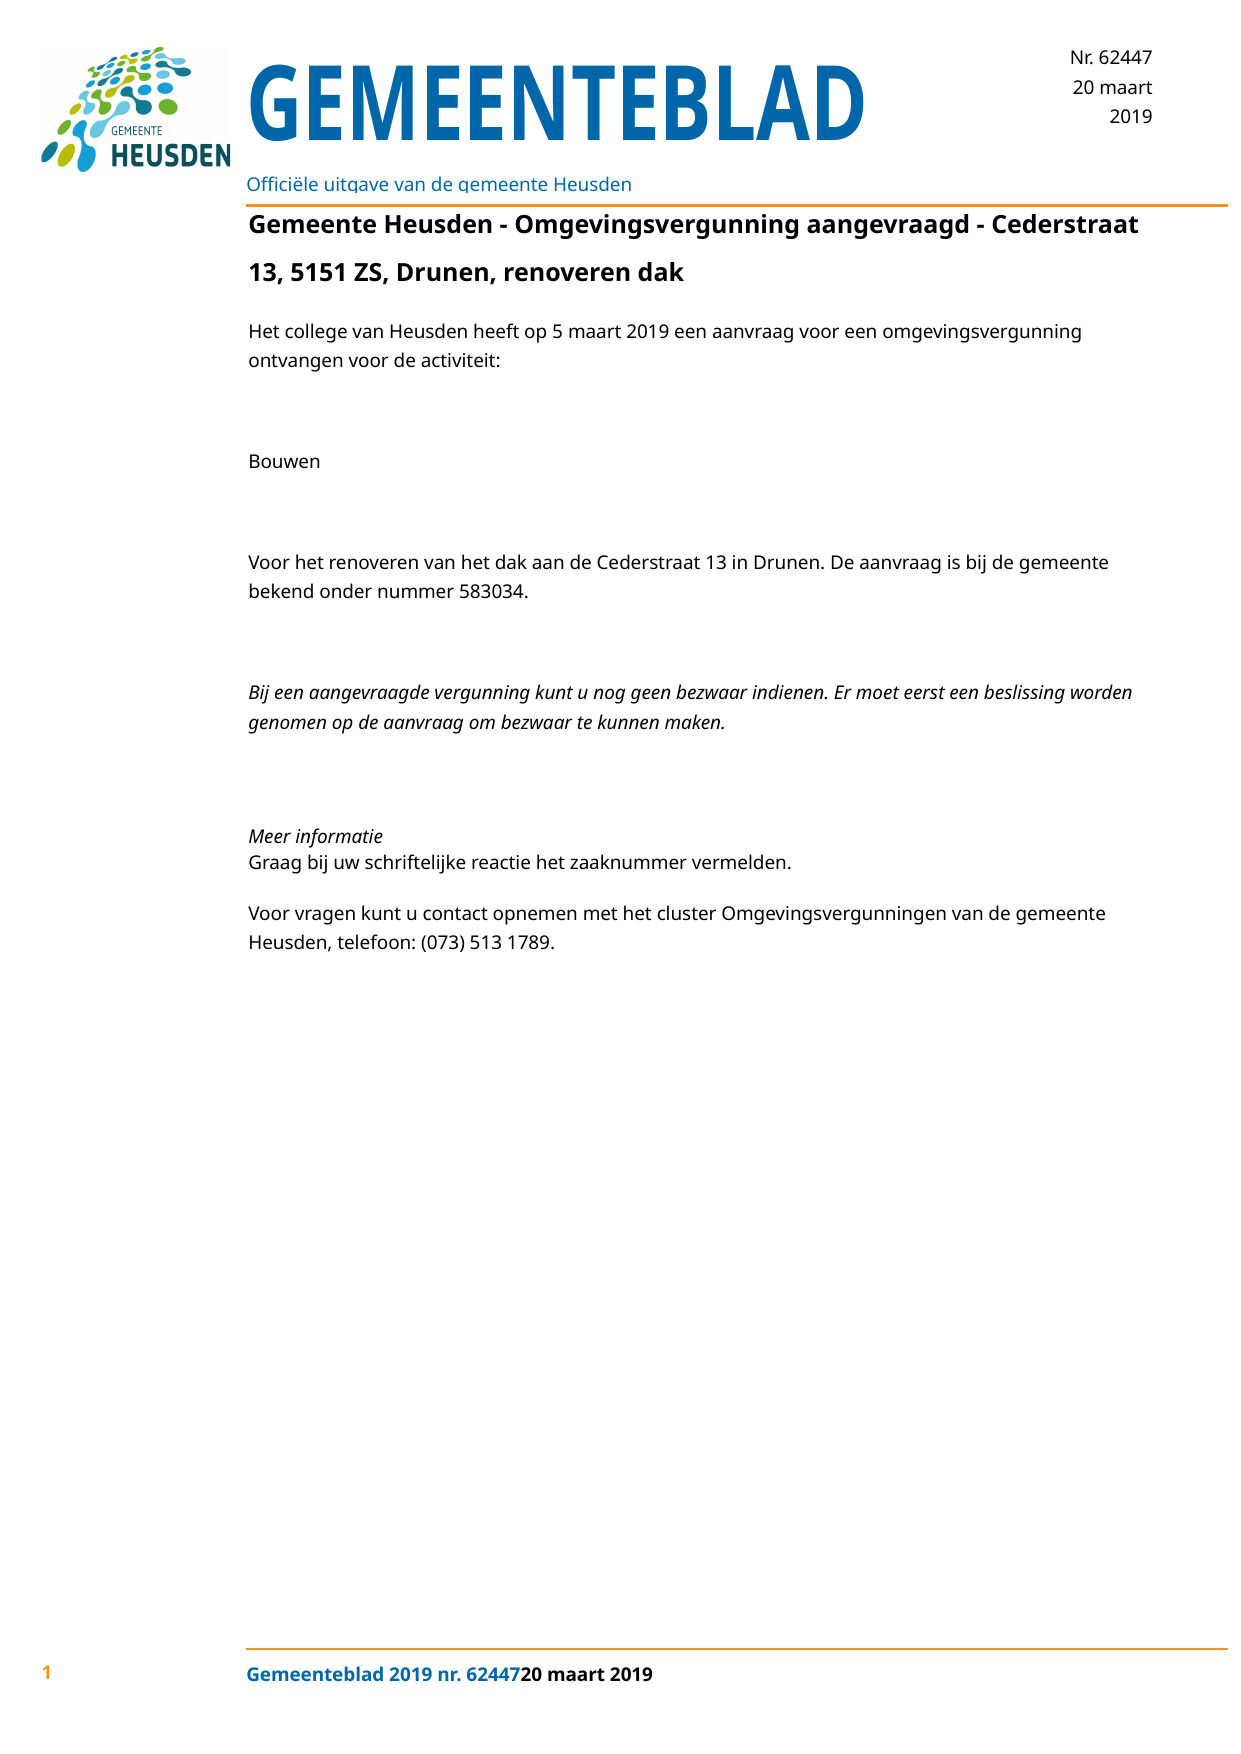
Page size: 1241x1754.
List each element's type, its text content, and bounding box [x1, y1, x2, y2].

text Bouwen [248, 448, 1152, 474]
picture [41, 47, 231, 172]
text Het college van Heusden heeft op 5 maart 2019 een aanvraag voor een omgevingsvergunning ontvangen voor de activiteit: [248, 318, 1152, 373]
text Meer informatie [248, 823, 1152, 849]
text Voor het renoveren van het dak aan de Cederstraat 13 in Drunen. De aanvraag is bij de gemeente bekend onder nummer 583034. [248, 549, 1152, 604]
text Graag bij uw schriftelijke reactie het zaaknummer vermelden. [248, 849, 1152, 875]
text Gemeente Heusden - Omgevingsvergunning aangevraagd - Cederstraat 13, 5151 ZS, Drunen, renoveren dak [248, 207, 1152, 288]
text Voor vragen kunt u contact opnemen met het cluster Omgevingsvergunningen van de gemeente Heusden, telefoon: (073) 513 1789. [248, 900, 1152, 955]
text Bij een aangevraagde vergunning kunt u nog geen bezwaar indienen. Er moet eerst een beslissing worden genomen op de aanvraag om bezwaar te kunnen maken. [248, 679, 1152, 735]
